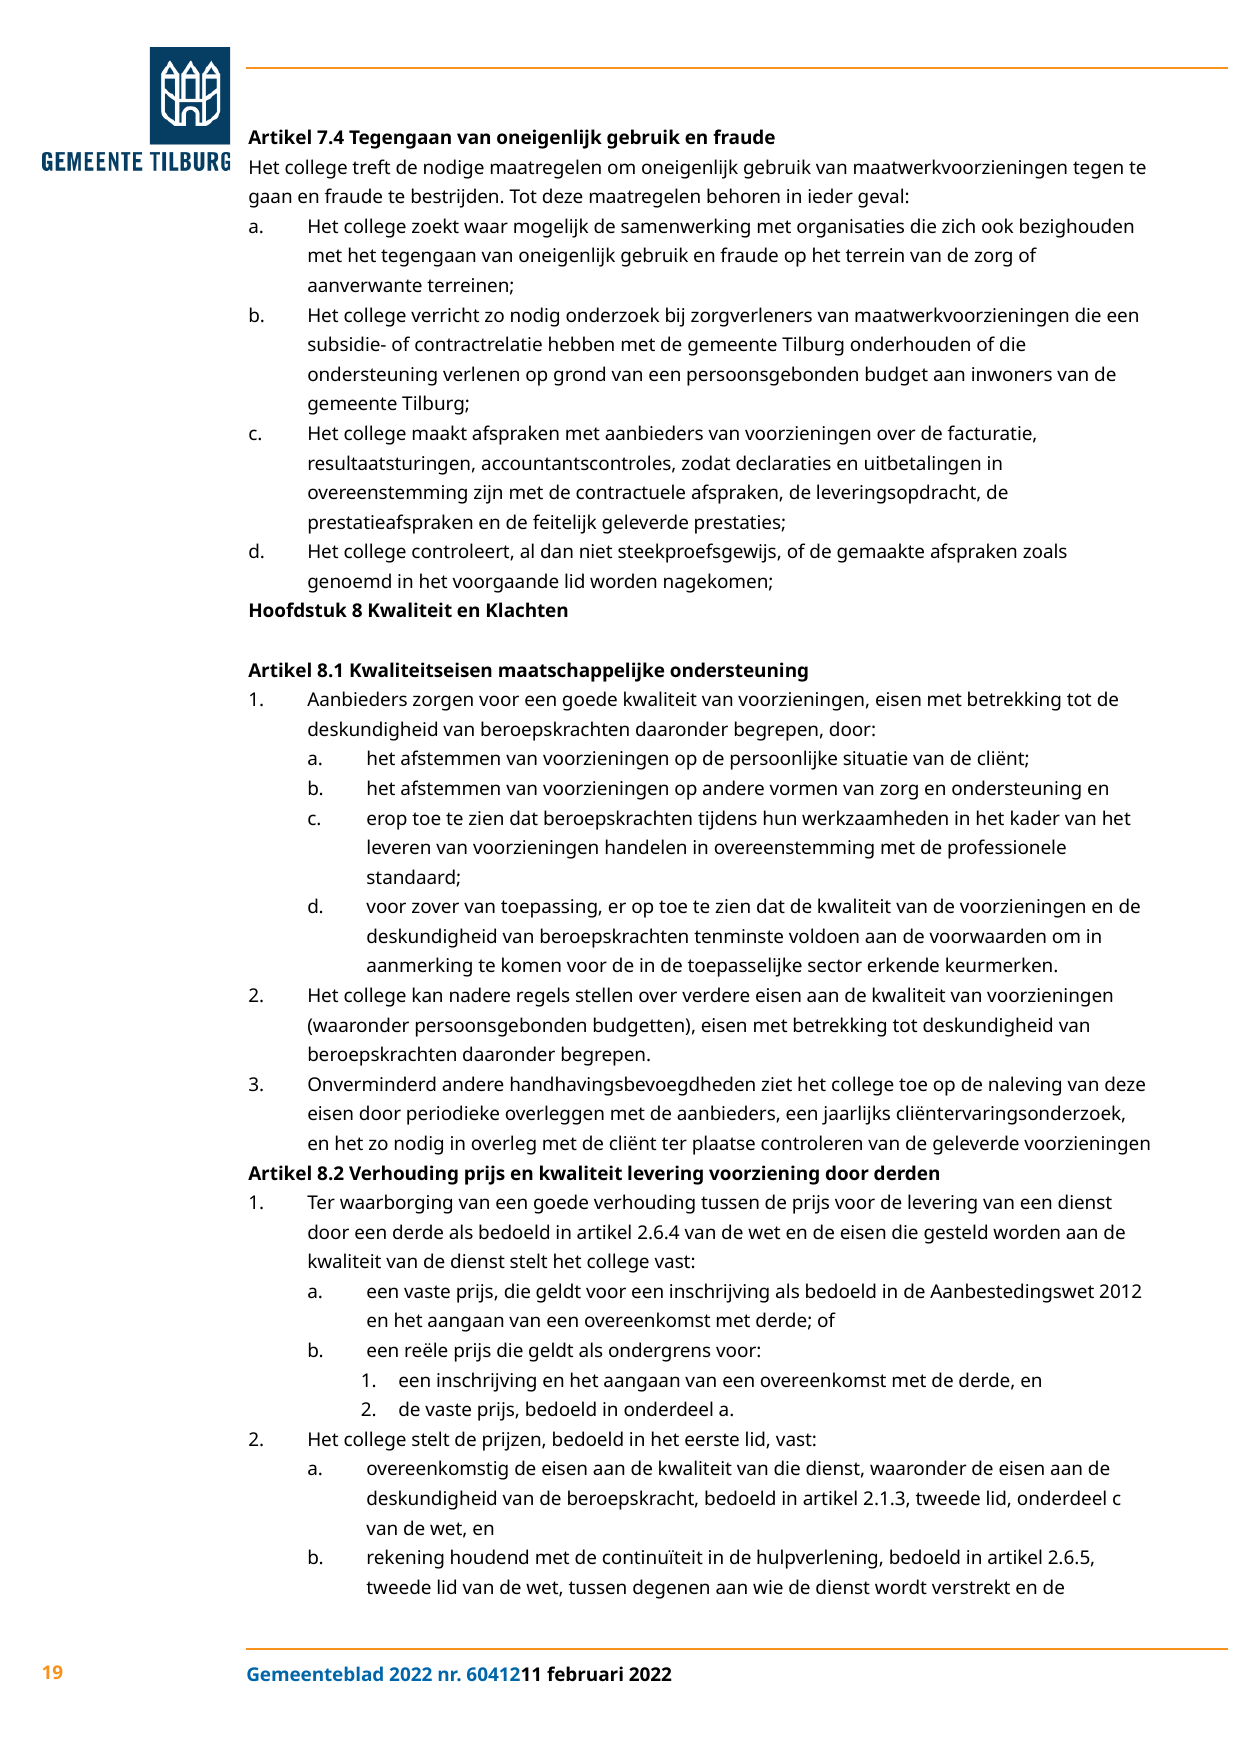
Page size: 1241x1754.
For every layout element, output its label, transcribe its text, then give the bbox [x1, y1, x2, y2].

text Artikel 8.1 Kwaliteitseisen maatschappelijke ondersteuning [248, 657, 1152, 683]
list erop toe te zien dat beroepskrachten tijdens hun werkzaamheden in het kader van het leveren van voorzieningen handelen in overeenstemming met de professionele standaard; [307, 805, 1152, 890]
list Onverminderd andere handhavingsbevoegdheden ziet het college toe op de naleving van deze eisen door periodieke overleggen met de aanbieders, een jaarlijks cliëntervaringsonderzoek, en het zo nodig in overleg met de cliënt ter plaatse controleren van de geleverde voorzieningen [248, 1071, 1152, 1156]
list het afstemmen van voorzieningen op andere vormen van zorg en ondersteuning en [307, 775, 1152, 801]
list rekening houdend met de continuïteit in de hulpverlening, bedoeld in artikel 2.6.5, tweede lid van de wet, tussen degenen aan wie de dienst wordt verstrekt en de [307, 1544, 1152, 1600]
list Ter waarborging van een goede verhouding tussen de prijs voor de levering van een dienst door een derde als bedoeld in artikel 2.6.4 van de wet en de eisen die gesteld worden aan de kwaliteit van de dienst stelt het college vast: [248, 1189, 1152, 1274]
list Het college stelt de prijzen, bedoeld in het eerste lid, vast: [248, 1426, 1152, 1452]
list de vaste prijs, bedoeld in onderdeel a. [361, 1396, 1152, 1422]
text Artikel 8.2 Verhouding prijs en kwaliteit levering voorziening door derden [248, 1160, 1152, 1186]
list een reële prijs die geldt als ondergrens voor: [307, 1337, 1152, 1363]
list Aanbieders zorgen voor een goede kwaliteit van voorzieningen, eisen met betrekking tot de deskundigheid van beroepskrachten daaronder begrepen, door: [248, 686, 1152, 742]
list een inschrijving en het aangaan van een overeenkomst met de derde, en [361, 1367, 1152, 1393]
list Het college verricht zo nodig onderzoek bij zorgverleners van maatwerkvoorzieningen die een subsidie- of contractrelatie hebben met de gemeente Tilburg onderhouden of die ondersteuning verlenen op grond van een persoonsgebonden budget aan inwoners van de gemeente Tilburg; [248, 302, 1152, 416]
list Het college kan nadere regels stellen over verdere eisen aan de kwaliteit van voorzieningen (waaronder persoonsgebonden budgetten), eisen met betrekking tot deskundigheid van beroepskrachten daaronder begrepen. [248, 982, 1152, 1067]
text Het college treft de nodige maatregelen om oneigenlijk gebruik van maatwerkvoorzieningen tegen te gaan en fraude te bestrijden. Tot deze maatregelen behoren in ieder geval: [248, 154, 1152, 209]
list Het college controleert, al dan niet steekproefsgewijs, of de gemaakte afspraken zoals genoemd in het voorgaande lid worden nagekomen; [248, 538, 1152, 594]
text Artikel 7.4 Tegengaan van oneigenlijk gebruik en fraude [248, 124, 1152, 150]
list Het college zoekt waar mogelijk de samenwerking met organisaties die zich ook bezighouden met het tegengaan van oneigenlijk gebruik en fraude op het terrein van de zorg of aanverwante terreinen; [248, 213, 1152, 298]
picture [41, 47, 231, 172]
list het afstemmen van voorzieningen op de persoonlijke situatie van de cliënt; [307, 746, 1152, 771]
list voor zover van toepassing, er op toe te zien dat de kwaliteit van de voorzieningen en de deskundigheid van beroepskrachten tenminste voldoen aan de voorwaarden om in aanmerking te komen voor de in de toepasselijke sector erkende keurmerken. [307, 893, 1152, 978]
list overeenkomstig de eisen aan de kwaliteit van die dienst, waaronder de eisen aan de deskundigheid van de beroepskracht, bedoeld in artikel 2.1.3, tweede lid, onderdeel c van de wet, en [307, 1456, 1152, 1541]
list Het college maakt afspraken met aanbieders van voorzieningen over de facturatie, resultaatsturingen, accountantscontroles, zodat declaraties en uitbetalingen in overeenstemming zijn met de contractuele afspraken, de leveringsopdracht, de prestatieafspraken en de feitelijk geleverde prestaties; [248, 420, 1152, 535]
text Hoofdstuk 8 Kwaliteit en Klachten [248, 598, 1152, 623]
list een vaste prijs, die geldt voor een inschrijving als bedoeld in de Aanbestedingswet 2012 en het aangaan van een overeenkomst met derde; of [307, 1278, 1152, 1333]
